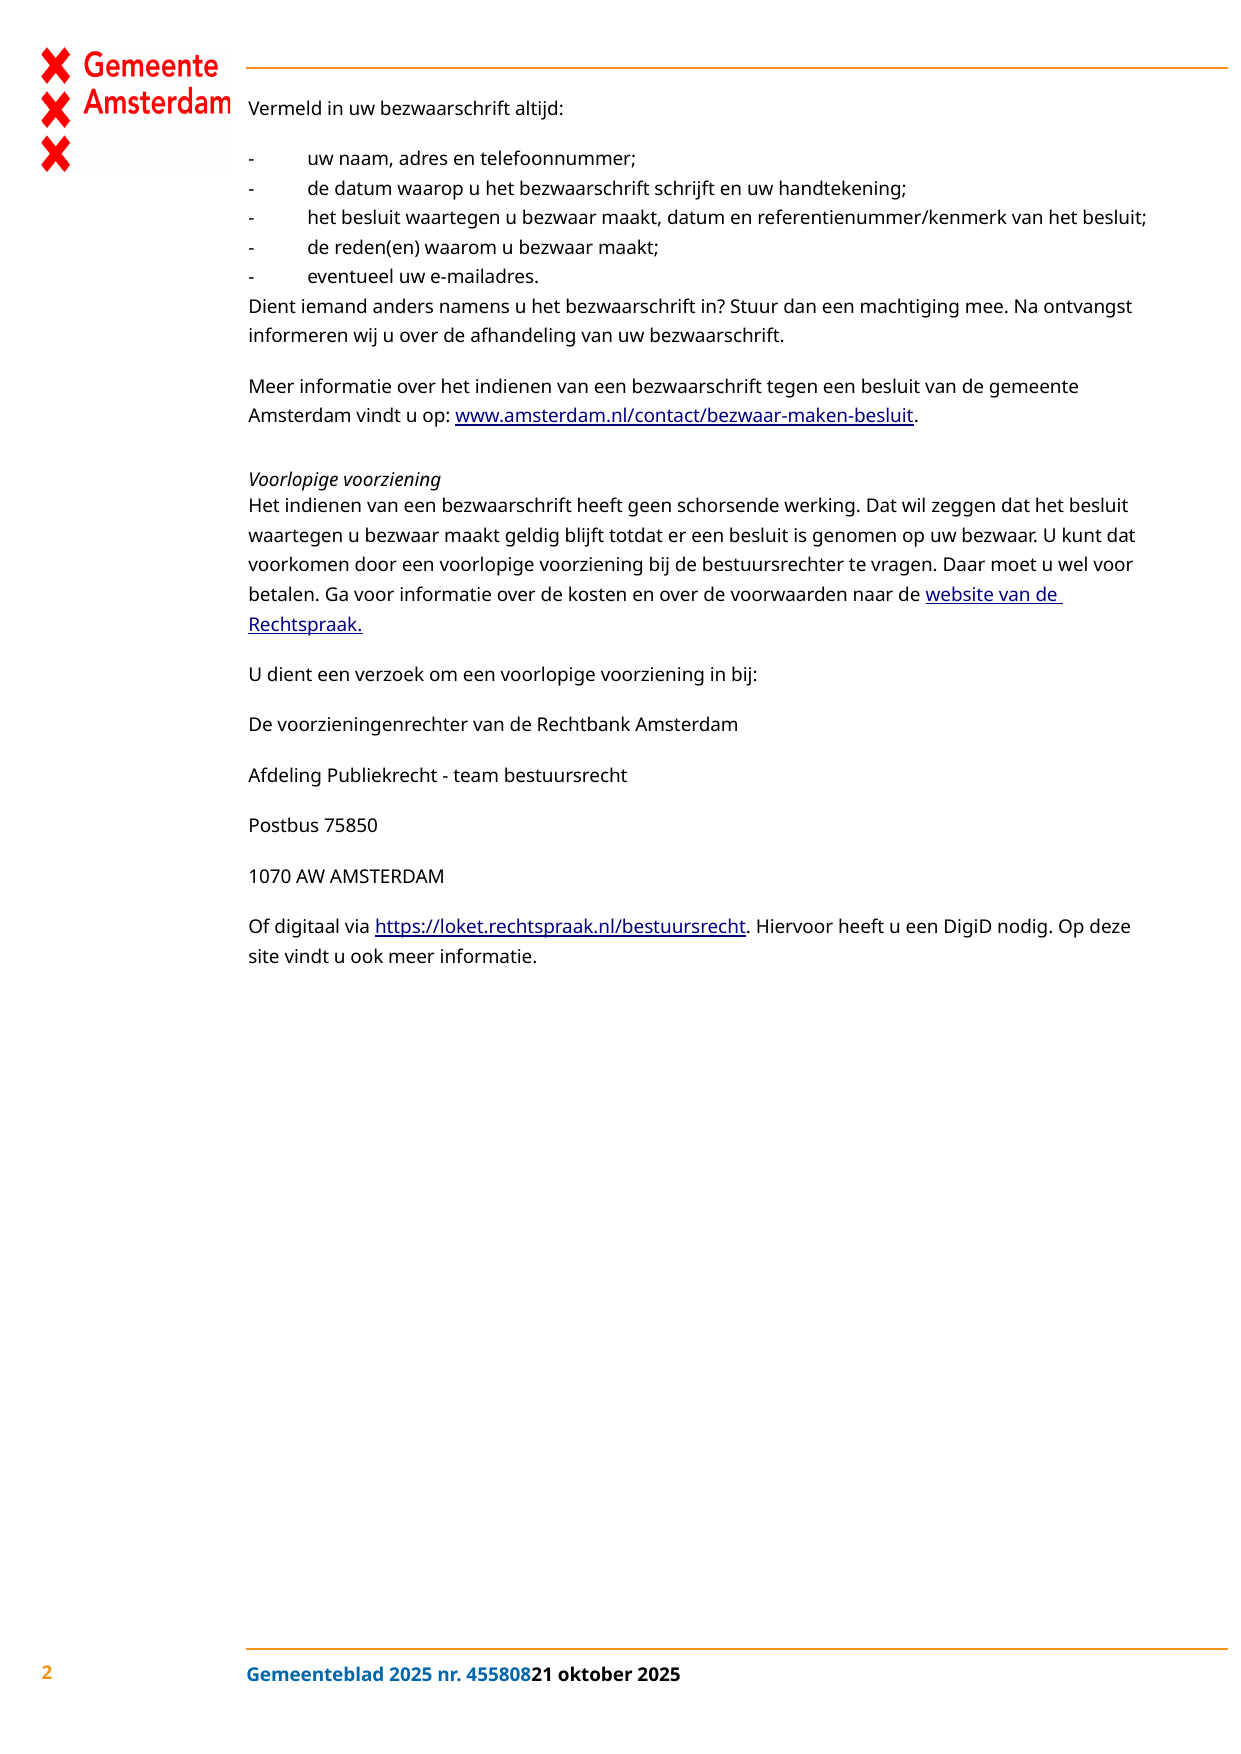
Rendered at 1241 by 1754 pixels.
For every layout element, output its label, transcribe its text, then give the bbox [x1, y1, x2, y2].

text Meer informatie over het indienen van een bezwaarschrift tegen een besluit van de gemeente Amsterdam vindt u op: www.amsterdam.nl/contact/bezwaar-maken-besluit. [248, 373, 1152, 428]
text Afdeling Publiekrecht - team bestuursrecht [248, 762, 1152, 788]
text U dient een verzoek om een voorlopige voorziening in bij: [248, 661, 1152, 687]
text De voorzieningenrechter van de Rechtbank Amsterdam [248, 712, 1152, 737]
list de reden(en) waarom u bezwaar maakt; [248, 234, 1152, 260]
picture [41, 47, 231, 172]
text Postbus 75850 [248, 812, 1152, 838]
text 1070 AW AMSTERDAM [248, 863, 1152, 888]
text Dient iemand anders namens u het bezwaarschrift in? Stuur dan een machtiging mee. Na ontvangst informeren wij u over de afhandeling van uw bezwaarschrift. [248, 293, 1152, 348]
list de datum waarop u het bezwaarschrift schrijft en uw handtekening; [248, 175, 1152, 201]
text Het indienen van een bezwaarschrift heeft geen schorsende werking. Dat wil zeggen dat het besluit waartegen u bezwaar maakt geldig blijft totdat er een besluit is genomen op uw bezwaar. U kunt dat voorkomen door een voorlopige voorziening bij de bestuursrechter te vragen. Daar moet u wel voor betalen. Ga voor informatie over de kosten en over de voorwaarden naar de website van de Rechtspraak. [248, 492, 1152, 636]
text Of digitaal via https://loket.rechtspraak.nl/bestuursrecht. Hiervoor heeft u een DigiD nodig. Op deze site vindt u ook meer informatie. [248, 913, 1152, 968]
text Vermeld in uw bezwaarschrift altijd: [248, 95, 1152, 121]
text Voorlopige voorziening [248, 467, 1152, 492]
list het besluit waartegen u bezwaar maakt, datum en referentienummer/kenmerk van het besluit; [248, 204, 1152, 230]
list eventueel uw e-mailadres. [248, 263, 1152, 289]
list uw naam, adres en telefoonnummer; [248, 145, 1152, 171]
